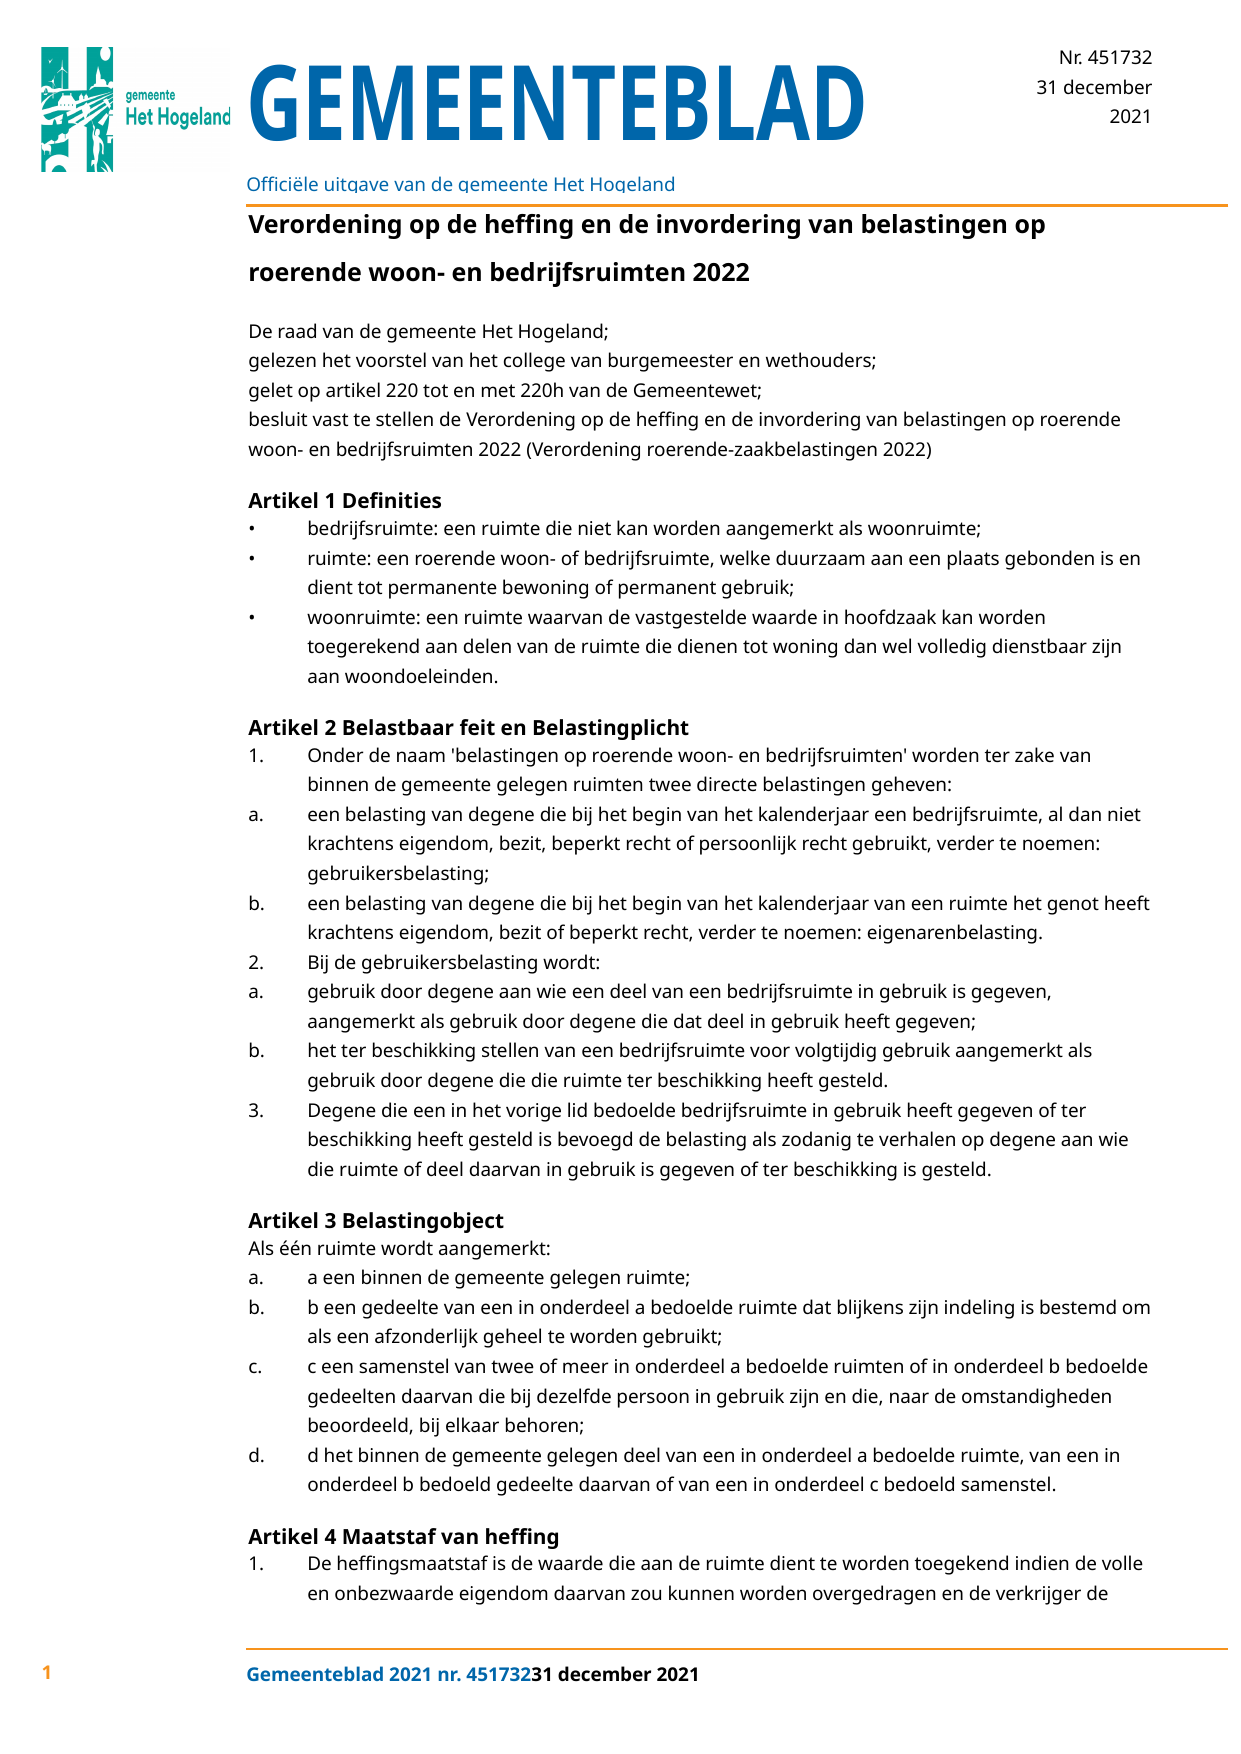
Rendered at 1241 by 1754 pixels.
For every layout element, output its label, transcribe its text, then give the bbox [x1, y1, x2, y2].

text Als één ruimte wordt aangemerkt: [248, 1235, 1152, 1261]
list c een samenstel van twee of meer in onderdeel a bedoelde ruimten of in onderdeel b bedoelde gedeelten daarvan die bij dezelfde persoon in gebruik zijn en die, naar de omstandigheden beoordeeld, bij elkaar behoren; [248, 1353, 1152, 1438]
text gelet op artikel 220 tot en met 220h van de Gemeentewet; [248, 377, 1152, 403]
list ruimte: een roerende woon- of bedrijfsruimte, welke duurzaam aan een plaats gebonden is en dient tot permanente bewoning of permanent gebruik; [248, 545, 1152, 600]
text gelezen het voorstel van het college van burgemeester en wethouders; [248, 347, 1152, 373]
list d het binnen de gemeente gelegen deel van een in onderdeel a bedoelde ruimte, van een in onderdeel b bedoeld gedeelte daarvan of van een in onderdeel c bedoeld samenstel. [248, 1442, 1152, 1497]
text Artikel 4 Maatstaf van heffing [248, 1522, 1152, 1550]
text Verordening op de heffing en de invordering van belastingen op roerende woon- en bedrijfsruimten 2022 [248, 207, 1152, 288]
text Artikel 2 Belastbaar feit en Belastingplicht [248, 713, 1152, 742]
text Artikel 1 Definities [248, 487, 1152, 515]
list Degene die een in het vorige lid bedoelde bedrijfsruimte in gebruik heeft gegeven of ter beschikking heeft gesteld is bevoegd de belasting als zodanig te verhalen op degene aan wie die ruimte of deel daarvan in gebruik is gegeven of ter beschikking is gesteld. [248, 1097, 1152, 1182]
list Onder de naam 'belastingen op roerende woon- en bedrijfsruimten' worden ter zake van binnen de gemeente gelegen ruimten twee directe belastingen geheven: [248, 742, 1152, 797]
list gebruik door degene aan wie een deel van een bedrijfsruimte in gebruik is gegeven, aangemerkt als gebruik door degene die dat deel in gebruik heeft gegeven; [248, 978, 1152, 1034]
list Bij de gebruikersbelasting wordt: [248, 949, 1152, 975]
picture [41, 47, 231, 172]
text Artikel 3 Belastingobject [248, 1206, 1152, 1235]
list De heffingsmaatstaf is de waarde die aan de ruimte dient te worden toegekend indien de volle en onbezwaarde eigendom daarvan zou kunnen worden overgedragen en de verkrijger de [248, 1550, 1152, 1606]
list een belasting van degene die bij het begin van het kalenderjaar van een ruimte het genot heeft krachtens eigendom, bezit of beperkt recht, verder te noemen: eigenarenbelasting. [248, 890, 1152, 945]
list een belasting van degene die bij het begin van het kalenderjaar een bedrijfsruimte, al dan niet krachtens eigendom, bezit, beperkt recht of persoonlijk recht gebruikt, verder te noemen: gebruikersbelasting; [248, 801, 1152, 886]
list woonruimte: een ruimte waarvan de vastgestelde waarde in hoofdzaak kan worden toegerekend aan delen van de ruimte die dienen tot woning dan wel volledig dienstbaar zijn aan woondoeleinden. [248, 604, 1152, 689]
list bedrijfsruimte: een ruimte die niet kan worden aangemerkt als woonruimte; [248, 515, 1152, 541]
list het ter beschikking stellen van een bedrijfsruimte voor volgtijdig gebruik aangemerkt als gebruik door degene die die ruimte ter beschikking heeft gesteld. [248, 1038, 1152, 1093]
text De raad van de gemeente Het Hogeland; [248, 318, 1152, 344]
list b een gedeelte van een in onderdeel a bedoelde ruimte dat blijkens zijn indeling is bestemd om als een afzonderlijk geheel te worden gebruikt; [248, 1294, 1152, 1349]
list a een binnen de gemeente gelegen ruimte; [248, 1264, 1152, 1290]
text besluit vast te stellen de Verordening op de heffing en de invordering van belastingen op roerende woon- en bedrijfsruimten 2022 (Verordening roerende-zaakbelastingen 2022) [248, 407, 1152, 462]
